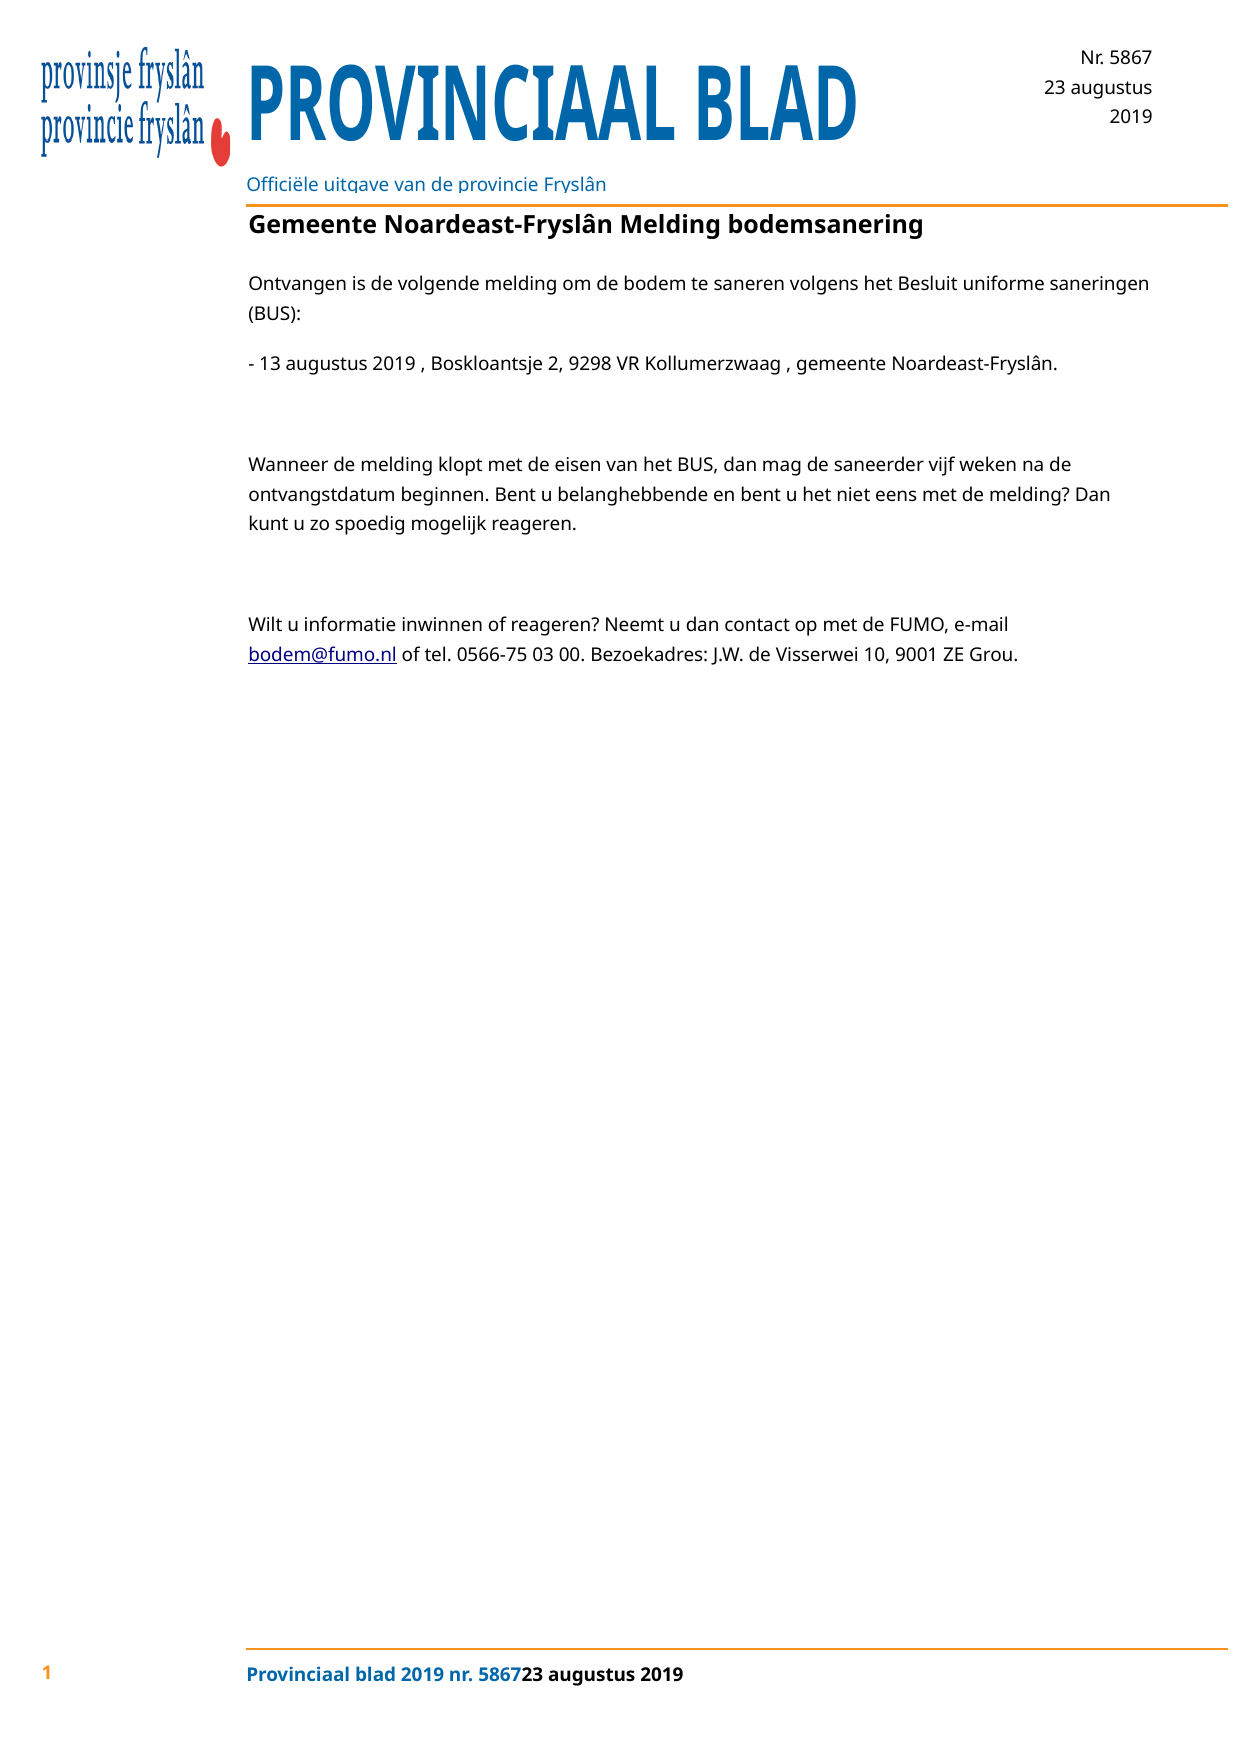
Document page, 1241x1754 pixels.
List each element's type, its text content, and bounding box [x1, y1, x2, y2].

text Ontvangen is de volgende melding om de bodem te saneren volgens het Besluit uniforme saneringen (BUS): [248, 270, 1152, 326]
text Wilt u informatie inwinnen of reageren? Neemt u dan contact op met de FUMO, e-mail bodem@fumo.nl of tel. 0566-75 03 00. Bezoekadres: J.W. de Visserwei 10, 9001 ZE Grou. [248, 611, 1152, 666]
picture [41, 47, 231, 172]
text - 13 augustus 2019 , Boskloantsje 2, 9298 VR Kollumerzwaag , gemeente Noardeast-Fryslân. [248, 350, 1152, 376]
text Gemeente Noardeast-Fryslân Melding bodemsanering [248, 207, 1152, 241]
text Wanneer de melding klopt met de eisen van het BUS, dan mag de saneerder vijf weken na de ontvangstdatum beginnen. Bent u belanghebbende en bent u het niet eens met de melding? Dan kunt u zo spoedig mogelijk reageren. [248, 451, 1152, 536]
